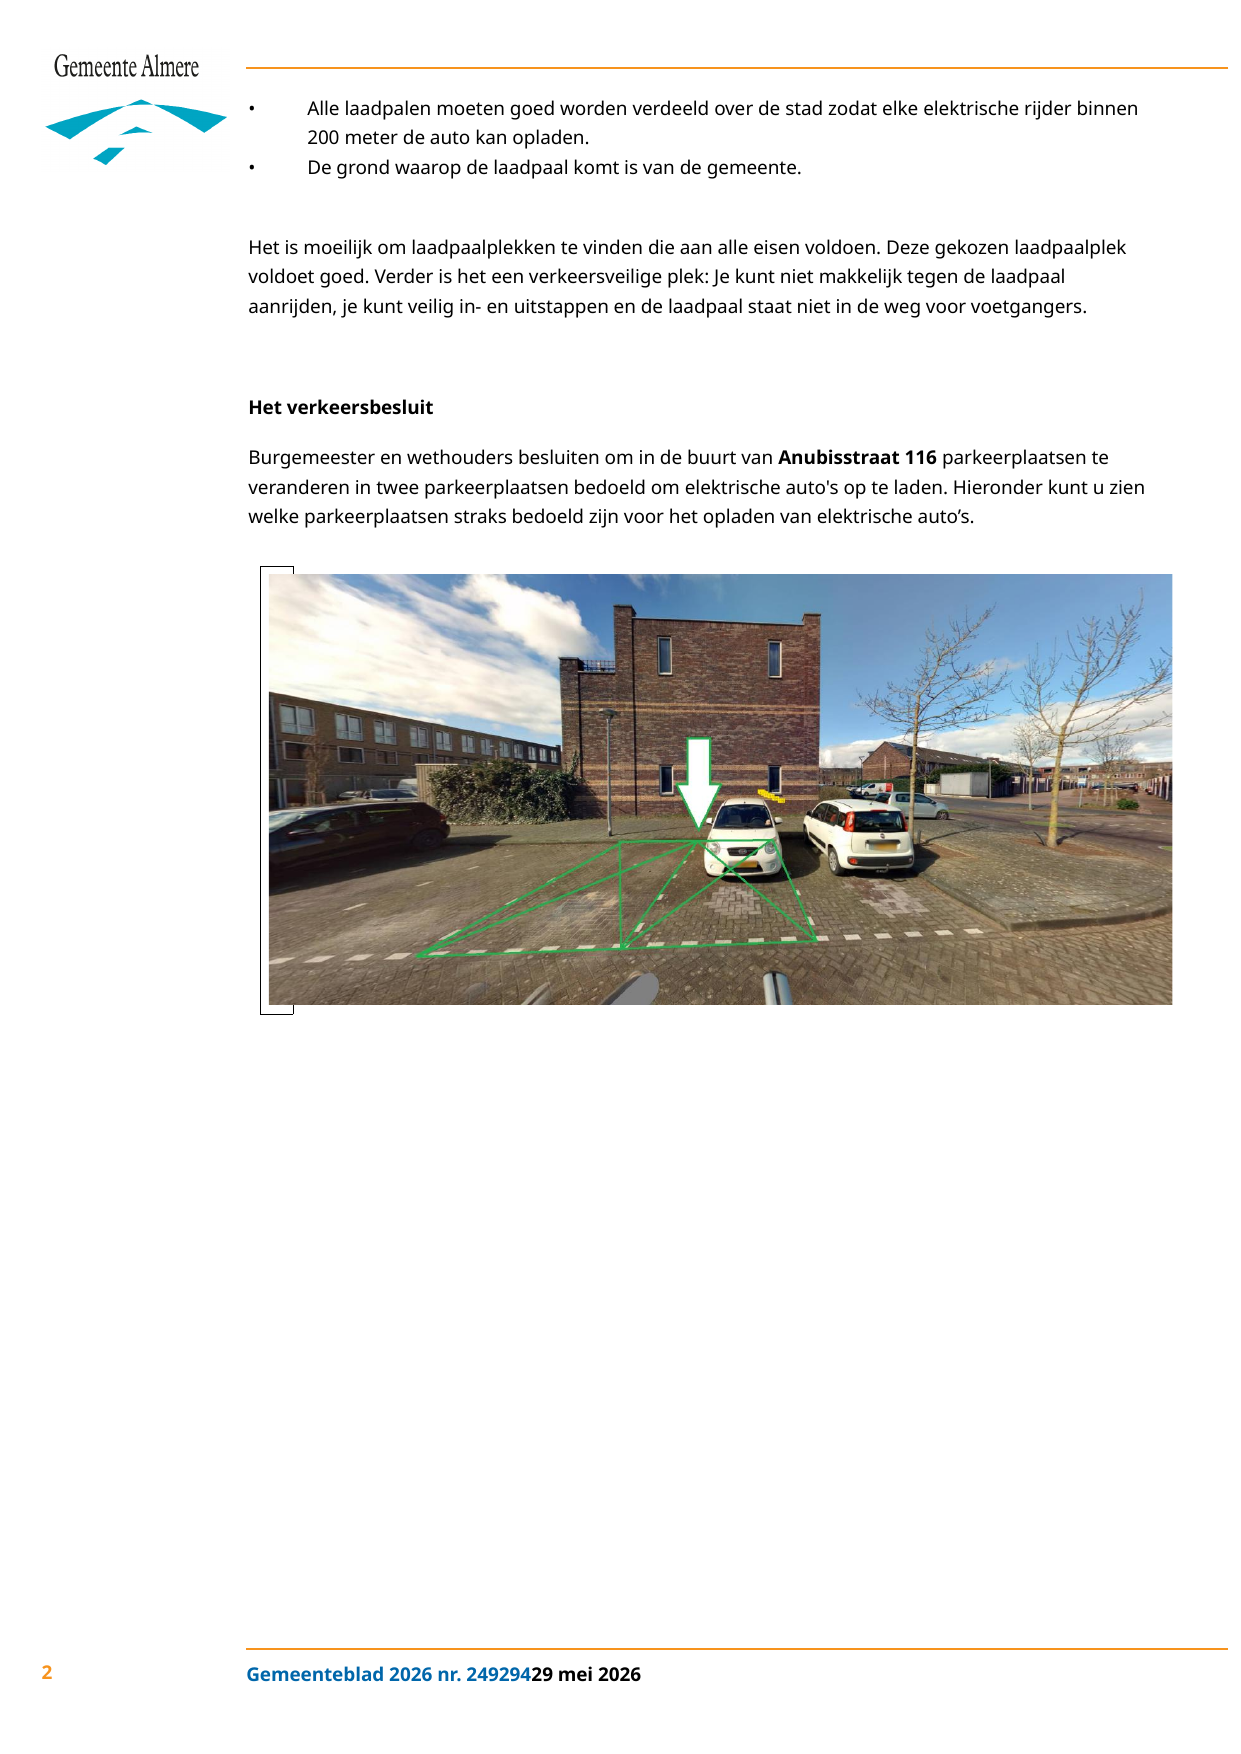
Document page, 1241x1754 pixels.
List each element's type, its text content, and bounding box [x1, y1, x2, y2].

text Burgemeester en wethouders besluiten om in de buurt van Anubisstraat 116 parkeerplaatsen te veranderen in twee parkeerplaatsen bedoeld om elektrische auto's op te laden. Hieronder kunt u zien welke parkeerplaatsen straks bedoeld zijn voor het opladen van elektrische auto’s. [248, 444, 1152, 529]
list Alle laadpalen moeten goed worden verdeeld over de stad zodat elke elektrische rijder binnen 200 meter de auto kan opladen. [248, 95, 1152, 150]
text Het verkeersbesluit [248, 394, 1152, 420]
text Het is moeilijk om laadpaalplekken te vinden die aan alle eisen voldoen. Deze gekozen laadpaalplek voldoet goed. Verder is het een verkeersveilige plek: Je kunt niet makkelijk tegen de laadpaal aanrijden, je kunt veilig in- en uitstappen en de laadpaal staat niet in de weg voor voetgangers. [248, 234, 1152, 319]
picture [268, 574, 1173, 1005]
picture [41, 47, 231, 172]
list De grond waarop de laadpaal komt is van de gemeente. [248, 154, 1152, 180]
